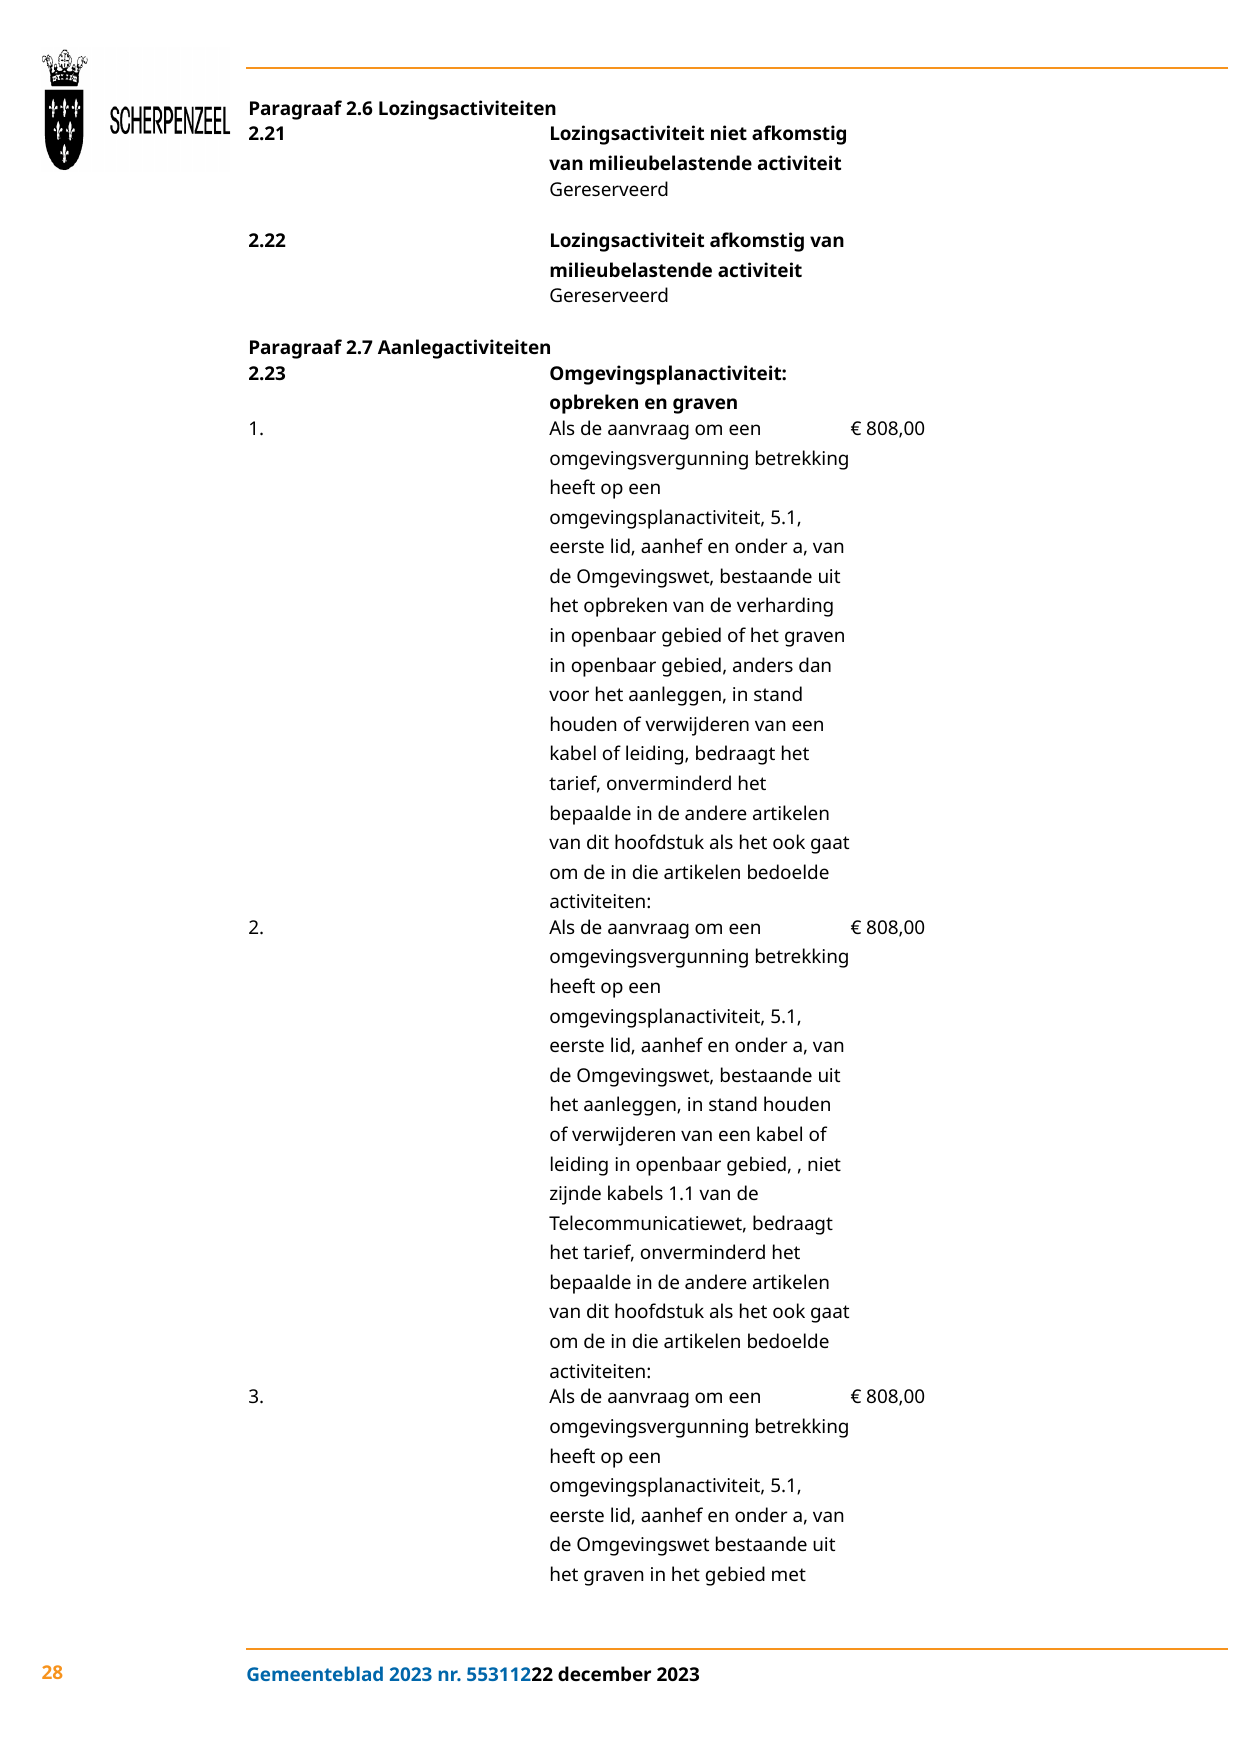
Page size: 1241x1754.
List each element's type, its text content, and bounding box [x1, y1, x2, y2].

table_cell Paragraaf 2.7 Aanlegactiviteiten [248, 334, 1152, 360]
table_cell 2. [248, 914, 549, 1384]
table_cell Als de aanvraag om een omgevingsvergunning betrekking heeft op een omgevingsplanactiviteit, 5.1, eerste lid, aanhef en onder a, van de Omgevingswet bestaande uit het graven in het gebied met [549, 1384, 850, 1587]
table_cell 3. [248, 1384, 549, 1587]
table_cell 2.21 [248, 121, 549, 176]
table_cell [549, 202, 850, 227]
table_cell Gereserveerd [549, 283, 850, 308]
table_cell [248, 308, 549, 334]
table_cell [850, 227, 1152, 283]
table_cell Omgevingsplanactiviteit: opbreken en graven [549, 360, 850, 415]
table_cell [850, 121, 1152, 176]
table_cell Als de aanvraag om een omgevingsvergunning betrekking heeft op een omgevingsplanactiviteit, 5.1, eerste lid, aanhef en onder a, van de Omgevingswet, bestaande uit het opbreken van de verharding in openbaar gebied of het graven in openbaar gebied, anders dan voor het aanleggen, in stand houden of verwijderen van een kabel of leiding, bedraagt het tarief, onverminderd het bepaalde in de andere artikelen van dit hoofdstuk als het ook gaat om de in die artikelen bedoelde activiteiten: [549, 415, 850, 914]
table_cell [850, 360, 1152, 415]
table_cell [248, 202, 549, 227]
table_cell 1. [248, 415, 549, 914]
table_cell [850, 308, 1152, 334]
table_cell Als de aanvraag om een omgevingsvergunning betrekking heeft op een omgevingsplanactiviteit, 5.1, eerste lid, aanhef en onder a, van de Omgevingswet, bestaande uit het aanleggen, in stand houden of verwijderen van een kabel of leiding in openbaar gebied, , niet zijnde kabels 1.1 van de Telecommunicatiewet, bedraagt het tarief, onverminderd het bepaalde in de andere artikelen van dit hoofdstuk als het ook gaat om de in die artikelen bedoelde activiteiten: [549, 914, 850, 1384]
table_cell [850, 202, 1152, 227]
table_cell Lozingsactiviteit niet afkomstig van milieubelastende activiteit [549, 121, 850, 176]
table_cell [850, 283, 1152, 308]
table_cell [549, 308, 850, 334]
table_cell 2.23 [248, 360, 549, 415]
table_cell [850, 176, 1152, 202]
table_cell Paragraaf 2.6 Lozingsactiviteiten [248, 95, 1152, 121]
table_cell Lozingsactiviteit afkomstig van milieubelastende activiteit [549, 227, 850, 283]
table_cell [248, 283, 549, 308]
table_cell € 808,00 [850, 415, 1152, 914]
table_cell [248, 176, 549, 202]
table_cell 2.22 [248, 227, 549, 283]
picture [41, 47, 231, 172]
table_cell € 808,00 [850, 914, 1152, 1384]
table_cell € 808,00 [850, 1384, 1152, 1587]
table_cell Gereserveerd [549, 176, 850, 202]
